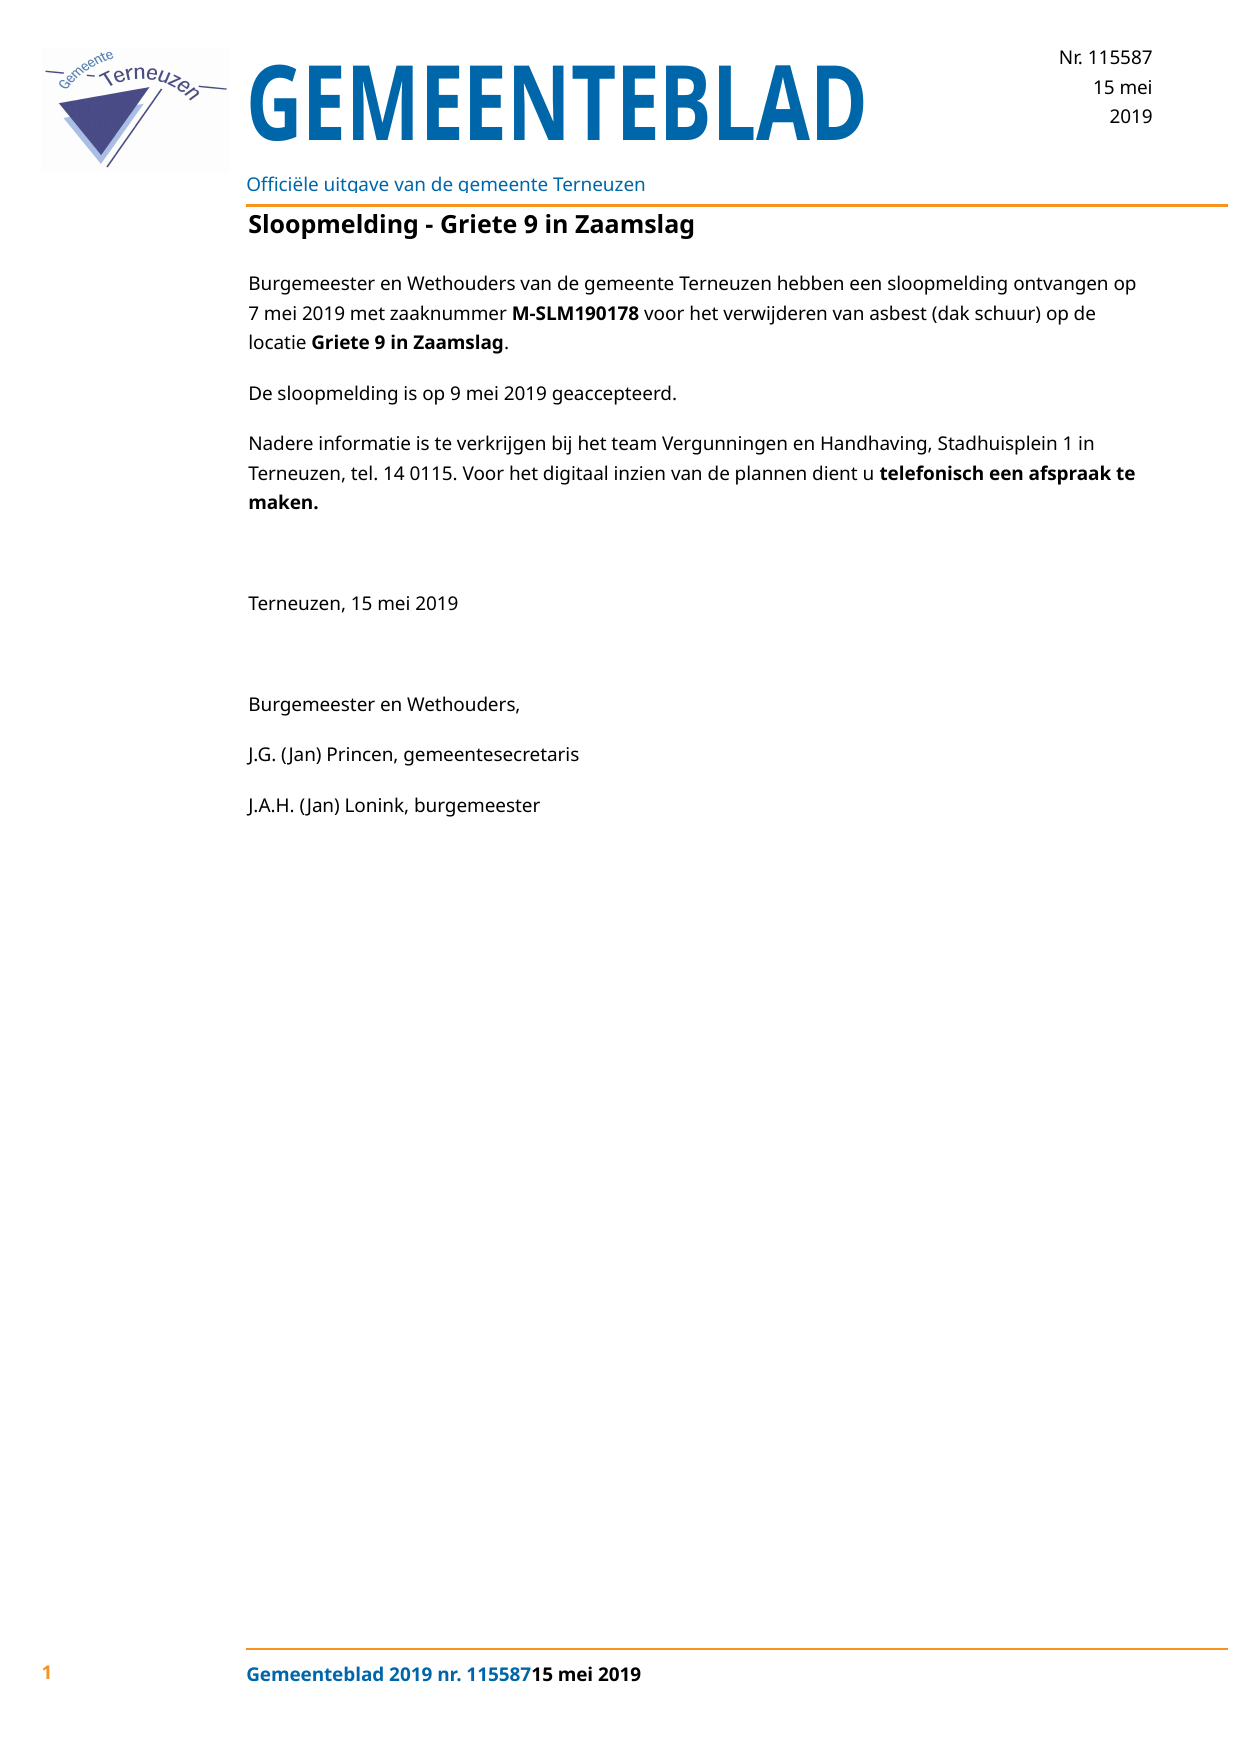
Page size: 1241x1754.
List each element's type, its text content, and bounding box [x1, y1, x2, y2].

text De sloopmelding is op 9 mei 2019 geaccepteerd. [248, 380, 1152, 406]
text Nadere informatie is te verkrijgen bij het team Vergunningen en Handhaving, Stadhuisplein 1 in Terneuzen, tel. 14 0115. Voor het digitaal inzien van de plannen dient u telefonisch een afspraak te maken. [248, 430, 1152, 515]
text Sloopmelding - Griete 9 in Zaamslag [248, 207, 1152, 241]
text Burgemeester en Wethouders van de gemeente Terneuzen hebben een sloopmelding ontvangen op 7 mei 2019 met zaaknummer M-SLM190178 voor het verwijderen van asbest (dak schuur) op de locatie Griete 9 in Zaamslag. [248, 270, 1152, 355]
text J.A.H. (Jan) Lonink, burgemeester [248, 792, 1152, 818]
text Burgemeester en Wethouders, [248, 691, 1152, 717]
text J.G. (Jan) Princen, gemeentesecretaris [248, 742, 1152, 767]
picture [41, 47, 231, 172]
text Terneuzen, 15 mei 2019 [248, 590, 1152, 616]
